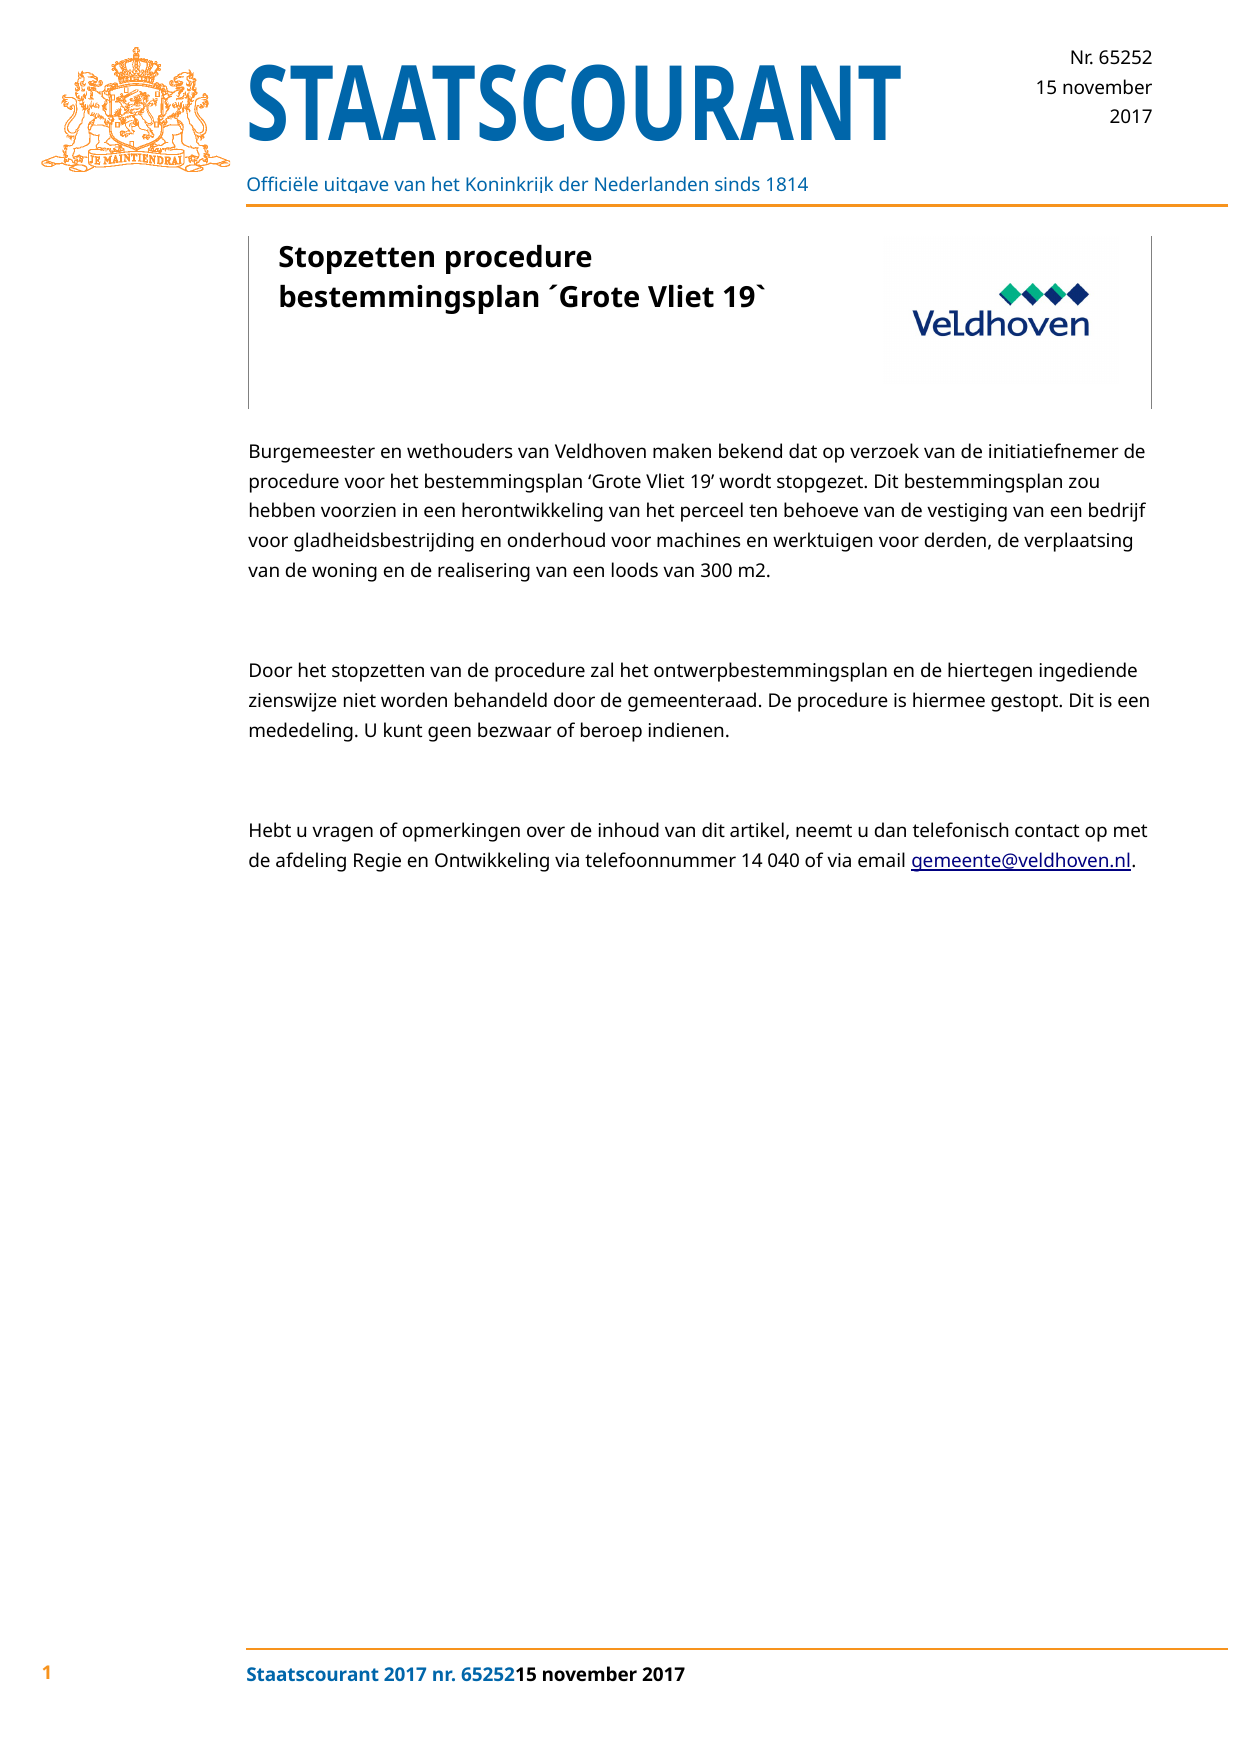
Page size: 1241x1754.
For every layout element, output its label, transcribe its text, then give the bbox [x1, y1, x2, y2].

table_header [850, 236, 1151, 409]
picture [882, 236, 1119, 384]
text Burgemeester en wethouders van Veldhoven maken bekend dat op verzoek van de initiatiefnemer de procedure voor het bestemmingsplan ‘Grote Vliet 19’ wordt stopgezet. Dit bestemmingsplan zou hebben voorzien in een herontwikkeling van het perceel ten behoeve van de vestiging van een bedrijf voor gladheidsbestrijding en onderhoud voor machines en werktuigen voor derden, de verplaatsing van de woning en de realisering van een loods van 300 m2. [248, 438, 1152, 583]
text Door het stopzetten van de procedure zal het ontwerpbestemmingsplan en de hiertegen ingediende zienswijze niet worden behandeld door de gemeenteraad. De procedure is hiermee gestopt. Dit is een mededeling. U kunt geen bezwaar of beroep indienen. [248, 658, 1152, 743]
text Hebt u vragen of opmerkingen over de inhoud van dit artikel, neemt u dan telefonisch contact op met de afdeling Regie en Ontwikkeling via telefoonnummer 14 040 of via email gemeente@veldhoven.nl. [248, 818, 1152, 873]
picture [41, 47, 231, 172]
table_header Stopzetten procedure bestemmingsplan ´Grote Vliet 19` [249, 236, 850, 409]
